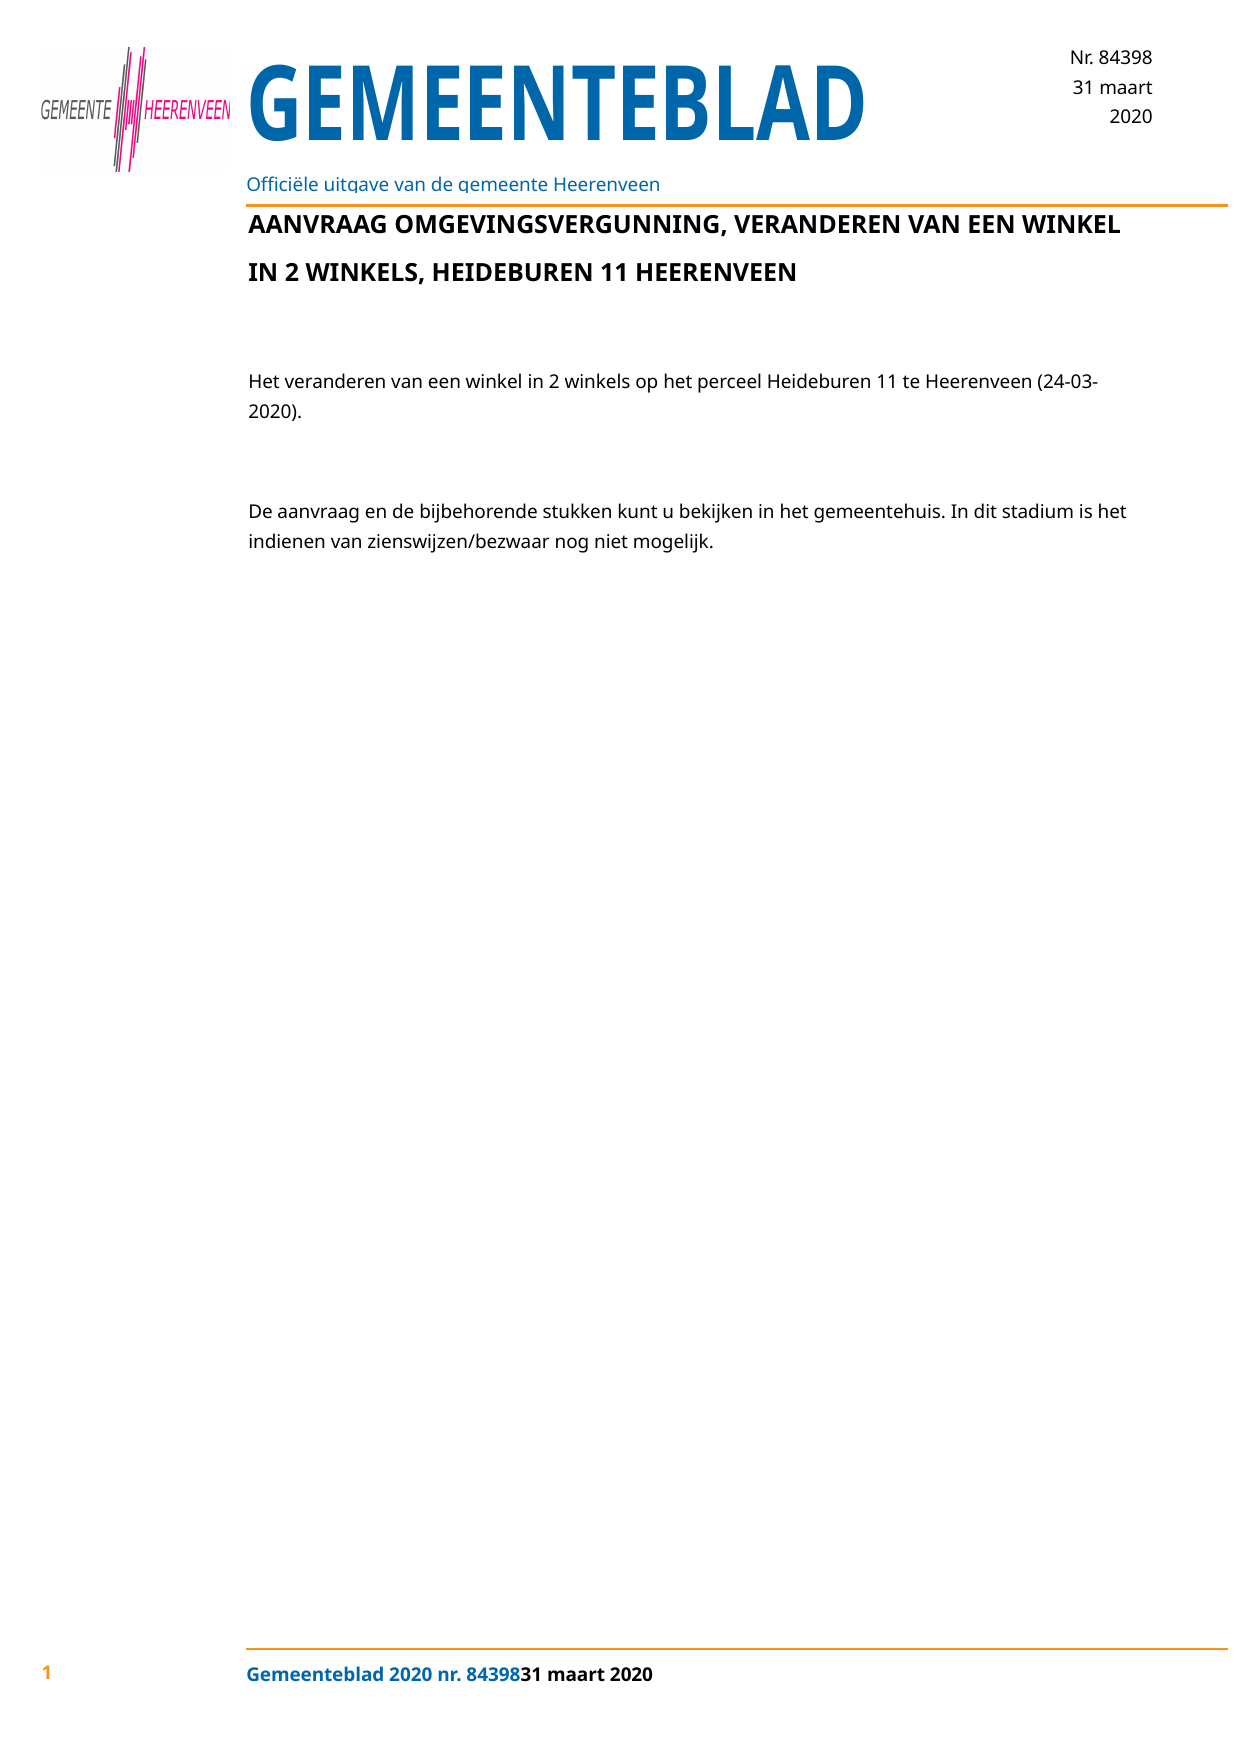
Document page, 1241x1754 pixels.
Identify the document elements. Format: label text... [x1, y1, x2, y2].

text Het veranderen van een winkel in 2 winkels op het perceel Heideburen 11 te Heerenveen (24-03-2020). [248, 368, 1152, 424]
text De aanvraag en de bijbehorende stukken kunt u bekijken in het gemeentehuis. In dit stadium is het indienen van zienswijzen/bezwaar nog niet mogelijk. [248, 499, 1152, 554]
picture [41, 47, 231, 172]
text AANVRAAG OMGEVINGSVERGUNNING, VERANDEREN VAN EEN WINKEL IN 2 WINKELS, HEIDEBUREN 11 HEERENVEEN [248, 207, 1152, 288]
